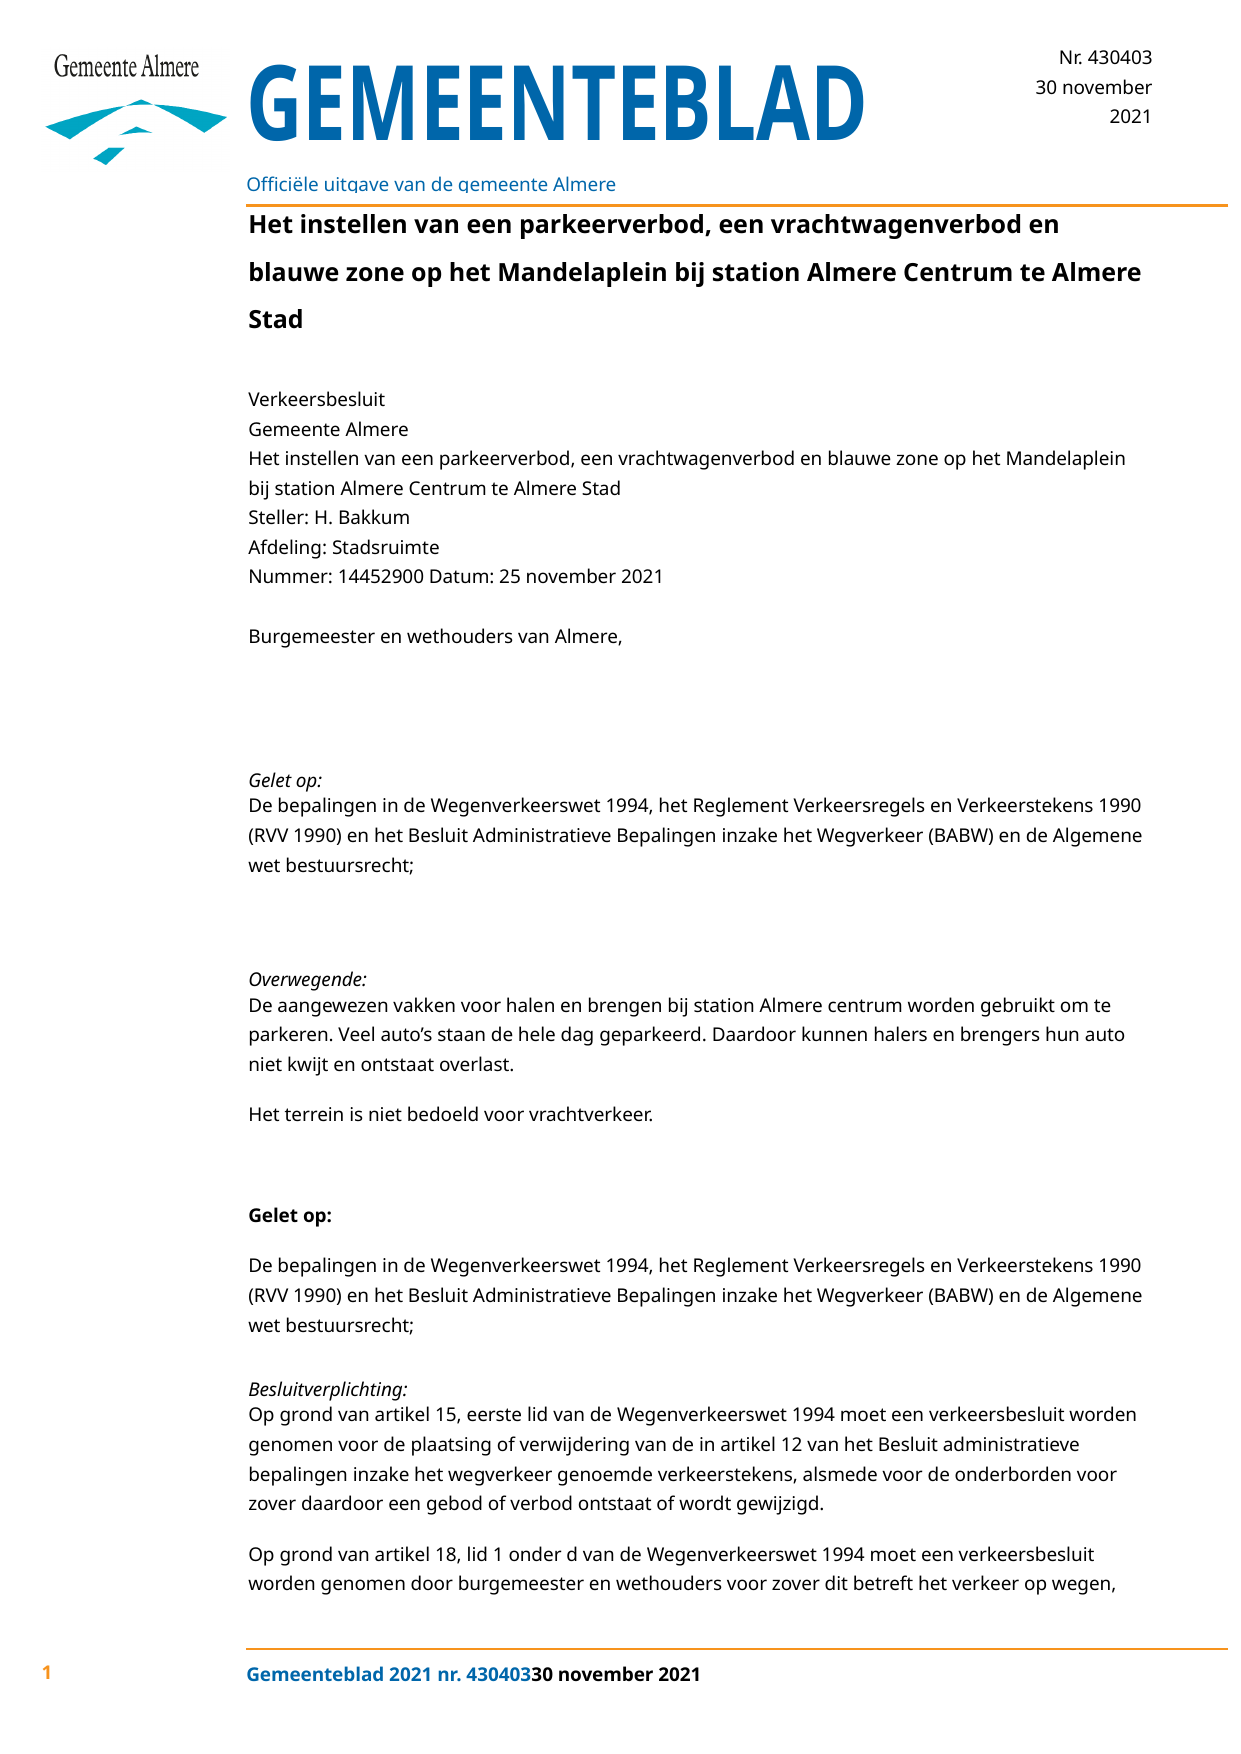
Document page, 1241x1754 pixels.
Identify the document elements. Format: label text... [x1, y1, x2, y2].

text De bepalingen in de Wegenverkeerswet 1994, het Reglement Verkeersregels en Verkeerstekens 1990 (RVV 1990) en het Besluit Administratieve Bepalingen inzake het Wegverkeer (BABW) en de Algemene wet bestuursrecht; [248, 1253, 1152, 1338]
text Het instellen van een parkeerverbod, een vrachtwagenverbod en blauwe zone op het Mandelaplein bij station Almere Centrum te Almere Stad [248, 445, 1152, 501]
text Burgemeester en wethouders van Almere, [248, 623, 1152, 649]
text Overwegende: [248, 966, 1152, 992]
text Verkeersbesluit [248, 386, 1152, 412]
text Het terrein is niet bedoeld voor vrachtverkeer. [248, 1101, 1152, 1127]
text Besluitverplichting: [248, 1376, 1152, 1402]
text Gelet op: [248, 1202, 1152, 1228]
text De bepalingen in de Wegenverkeerswet 1994, het Reglement Verkeersregels en Verkeerstekens 1990 (RVV 1990) en het Besluit Administratieve Bepalingen inzake het Wegverkeer (BABW) en de Algemene wet bestuursrecht; [248, 793, 1152, 877]
text Afdeling: Stadsruimte [248, 534, 1152, 560]
text Op grond van artikel 15, eerste lid van de Wegenverkeerswet 1994 moet een verkeersbesluit worden genomen voor de plaatsing of verwijdering van de in artikel 12 van het Besluit administratieve bepalingen inzake het wegverkeer genoemde verkeerstekens, alsmede voor de onderborden voor zover daardoor een gebod of verbod ontstaat of wordt gewijzigd. [248, 1402, 1152, 1516]
picture [41, 47, 231, 172]
text De aangewezen vakken voor halen en brengen bij station Almere centrum worden gebruikt om te parkeren. Veel auto’s staan de hele dag geparkeerd. Daardoor kunnen halers en brengers hun auto niet kwijt en ontstaat overlast. [248, 992, 1152, 1077]
text Gemeente Almere [248, 416, 1152, 442]
text Gelet op: [248, 767, 1152, 793]
text Steller: H. Bakkum [248, 504, 1152, 530]
text Nummer: 14452900 Datum: 25 november 2021 [248, 564, 1152, 589]
text Op grond van artikel 18, lid 1 onder d van de Wegenverkeerswet 1994 moet een verkeersbesluit worden genomen door burgemeester en wethouders voor zover dit betreft het verkeer op wegen, [248, 1541, 1152, 1596]
text Het instellen van een parkeerverbod, een vrachtwagenverbod en blauwe zone op het Mandelaplein bij station Almere Centrum te Almere Stad [248, 207, 1152, 336]
